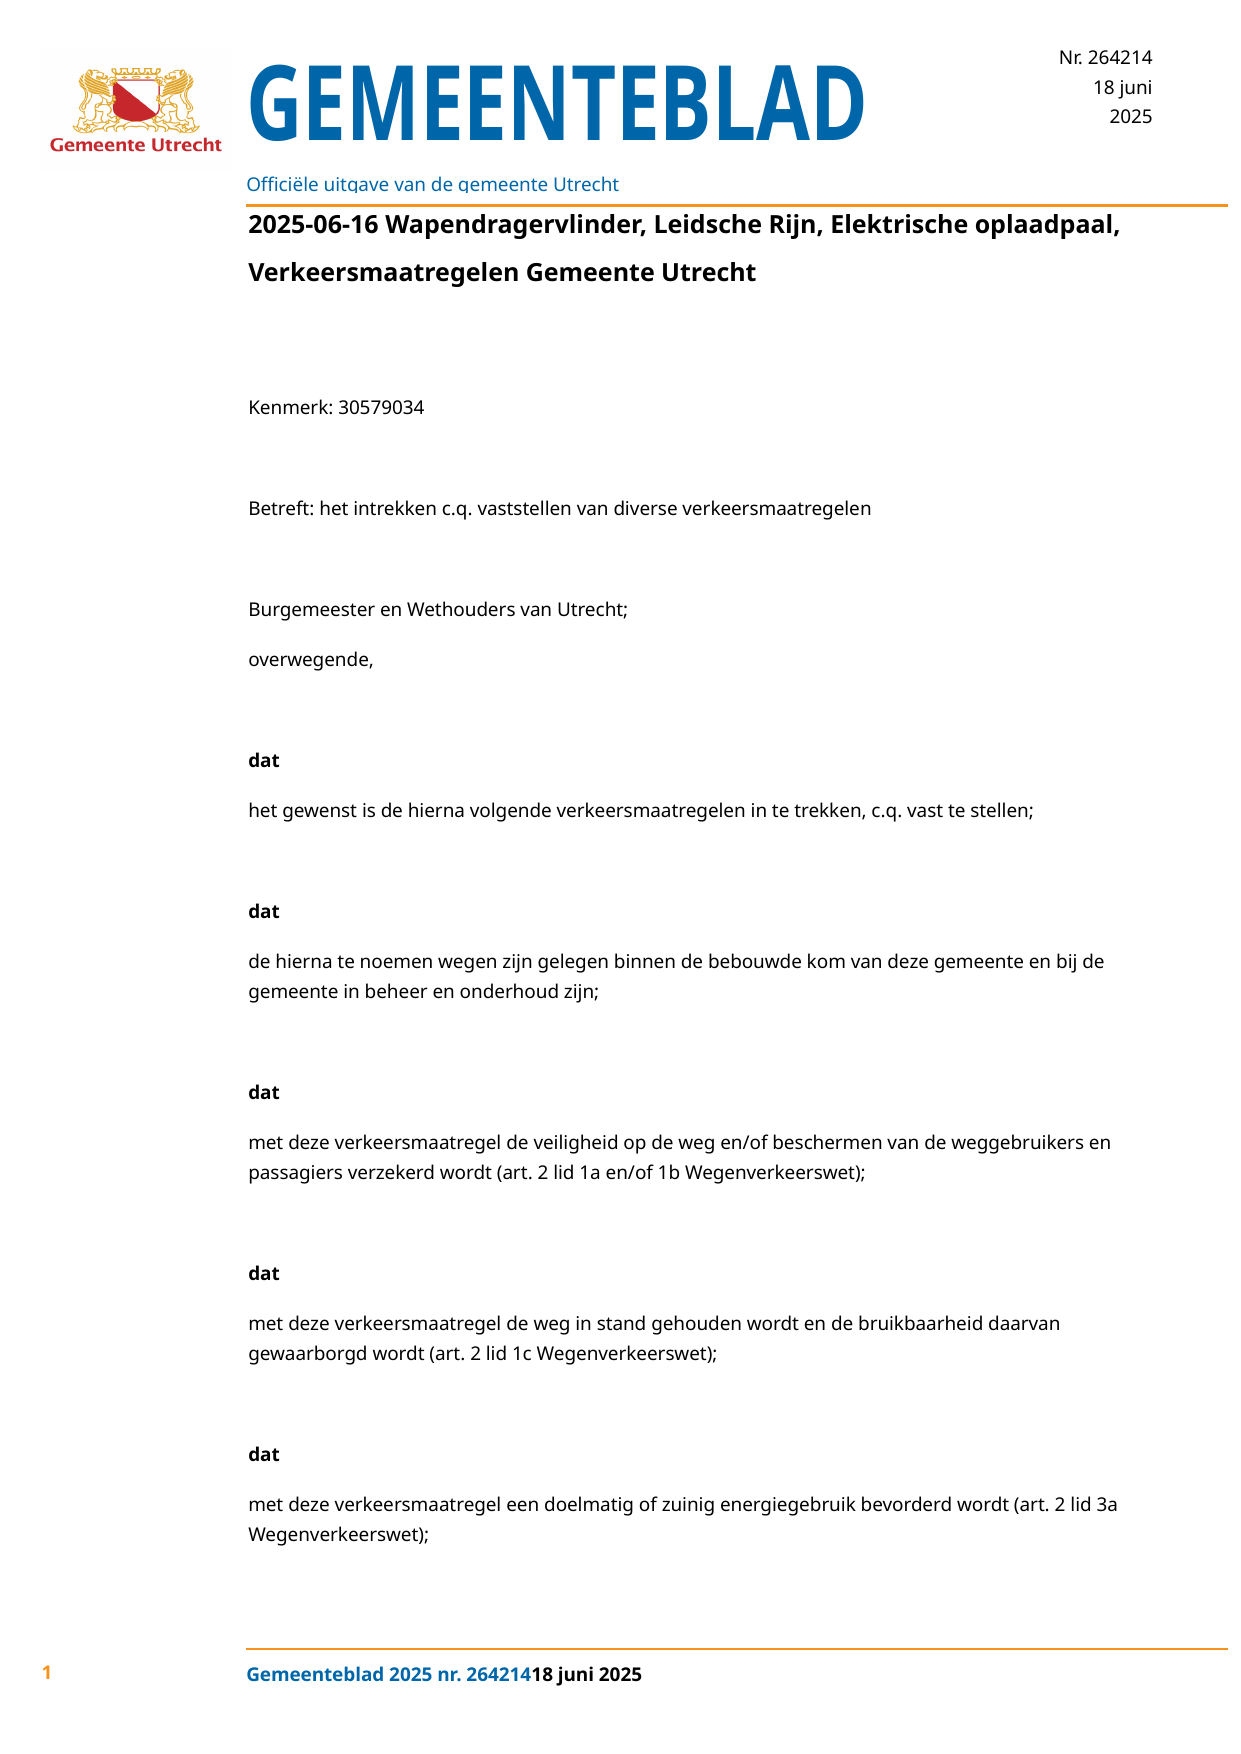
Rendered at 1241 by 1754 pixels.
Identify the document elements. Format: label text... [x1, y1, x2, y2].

text met deze verkeersmaatregel de veiligheid op de weg en/of beschermen van de weggebruikers en passagiers verzekerd wordt (art. 2 lid 1a en/of 1b Wegenverkeerswet); [248, 1129, 1152, 1185]
text 2025-06-16 Wapendragervlinder, Leidsche Rijn, Elektrische oplaadpaal, Verkeersmaatregelen Gemeente Utrecht [248, 207, 1152, 288]
text dat [248, 747, 1152, 773]
text dat [248, 898, 1152, 924]
text dat [248, 1079, 1152, 1105]
text overwegende, [248, 646, 1152, 672]
picture [41, 47, 231, 172]
text met deze verkeersmaatregel de weg in stand gehouden wordt en de bruikbaarheid daarvan gewaarborgd wordt (art. 2 lid 1c Wegenverkeerswet); [248, 1310, 1152, 1366]
text de hierna te noemen wegen zijn gelegen binnen de bebouwde kom van deze gemeente en bij de gemeente in beheer en onderhoud zijn; [248, 949, 1152, 1004]
text dat [248, 1441, 1152, 1466]
text Betreft: het intrekken c.q. vaststellen van diverse verkeersmaatregelen [248, 495, 1152, 521]
text het gewenst is de hierna volgende verkeersmaatregelen in te trekken, c.q. vast te stellen; [248, 797, 1152, 823]
text met deze verkeersmaatregel een doelmatig of zuinig energiegebruik bevorderd wordt (art. 2 lid 3a Wegenverkeerswet); [248, 1491, 1152, 1546]
text Burgemeester en Wethouders van Utrecht; [248, 596, 1152, 621]
text Kenmerk: 30579034 [248, 394, 1152, 420]
text dat [248, 1260, 1152, 1286]
